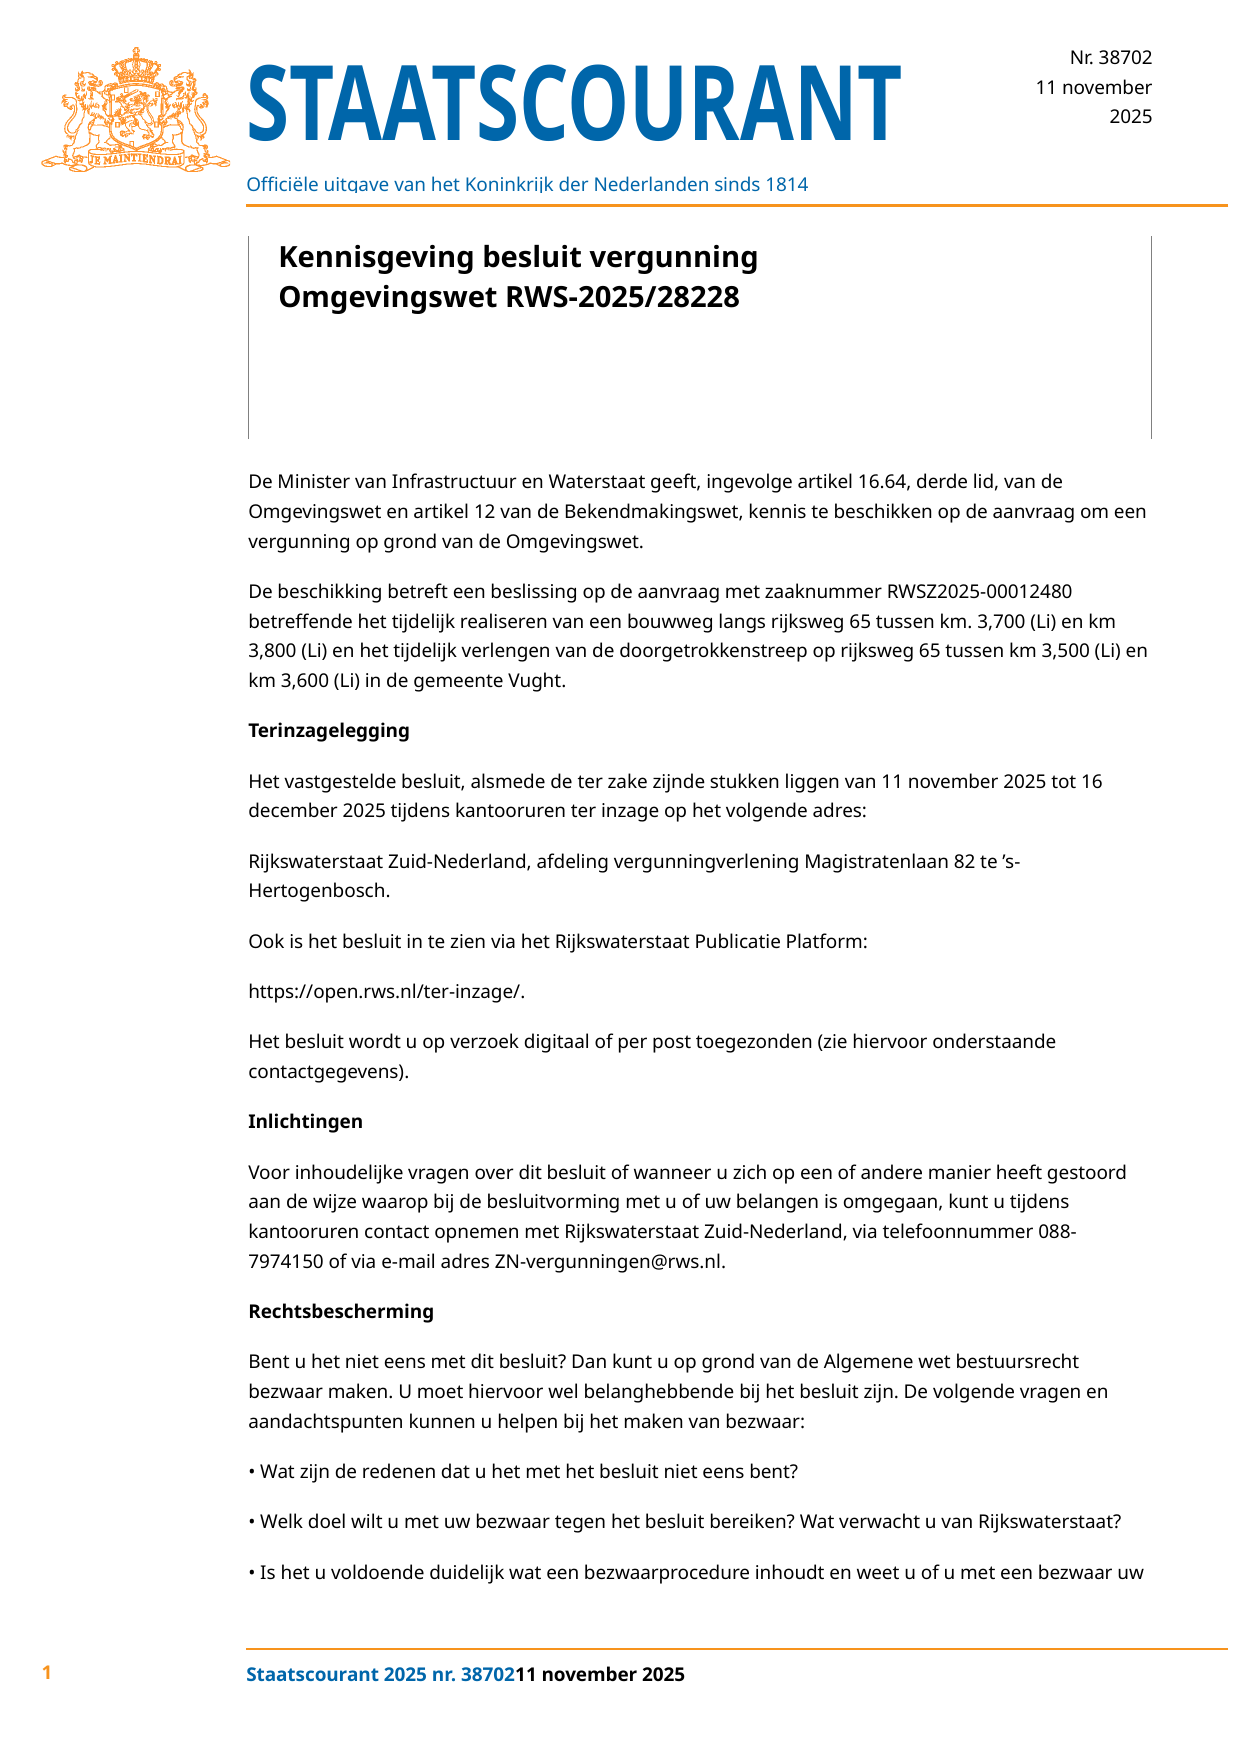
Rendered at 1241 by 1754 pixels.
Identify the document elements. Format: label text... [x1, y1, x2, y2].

text Bent u het niet eens met dit besluit? Dan kunt u op grond van de Algemene wet bestuursrecht bezwaar maken. U moet hiervoor wel belanghebbende bij het besluit zijn. De volgende vragen en aandachtspunten kunnen u helpen bij het maken van bezwaar: [248, 1349, 1152, 1433]
table_header [850, 236, 912, 413]
text • Is het u voldoende duidelijk wat een bezwaarprocedure inhoudt en weet u of u met een bezwaar uw [248, 1559, 1152, 1585]
text Rijkswaterstaat Zuid-Nederland, afdeling vergunningverlening Magistratenlaan 82 te ’s-Hertogenbosch. [248, 848, 1152, 903]
picture [912, 236, 1090, 414]
text https://open.rws.nl/ter-inzage/. [248, 978, 1152, 1004]
text Voor inhoudelijke vragen over dit besluit of wanneer u zich op een of andere manier heeft gestoord aan de wijze waarop bij de besluitvorming met u of uw belangen is omgegaan, kunt u tijdens kantooruren contact opnemen met Rijkswaterstaat Zuid-Nederland, via telefoonnummer 088-7974150 of via e-mail adres ZN-vergunningen@rws.nl. [248, 1159, 1152, 1273]
text Het besluit wordt u op verzoek digitaal of per post toegezonden (zie hiervoor onderstaande contactgegevens). [248, 1029, 1152, 1084]
text Terinzagelegging [248, 717, 1152, 743]
text • Wat zijn de redenen dat u het met het besluit niet eens bent? [248, 1458, 1152, 1484]
table_header [850, 414, 1151, 439]
text De Minister van Infrastructuur en Waterstaat geeft, ingevolge artikel 16.64, derde lid, van de Omgevingswet en artikel 12 van de Bekendmakingswet, kennis te beschikken op de aanvraag om een vergunning op grond van de Omgevingswet. [248, 469, 1152, 553]
text Het vastgestelde besluit, alsmede de ter zake zijnde stukken liggen van 11 november 2025 tot 16 december 2025 tijdens kantooruren ter inzage op het volgende adres: [248, 768, 1152, 823]
text Ook is het besluit in te zien via het Rijkswaterstaat Publicatie Platform: [248, 928, 1152, 953]
text De beschikking betreft een beslissing op de aanvraag met zaaknummer RWSZ2025-00012480 betreffende het tijdelijk realiseren van een bouwweg langs rijksweg 65 tussen km. 3,700 (Li) en km 3,800 (Li) en het tijdelijk verlengen van de doorgetrokkenstreep op rijksweg 65 tussen km 3,500 (Li) en km 3,600 (Li) in de gemeente Vught. [248, 578, 1152, 693]
text • Welk doel wilt u met uw bezwaar tegen het besluit bereiken? Wat verwacht u van Rijkswaterstaat? [248, 1509, 1152, 1534]
text Rechtsbescherming [248, 1298, 1152, 1324]
picture [41, 47, 231, 172]
text Inlichtingen [248, 1109, 1152, 1134]
table_header [1090, 236, 1151, 413]
table_header Kennisgeving besluit vergunning Omgevingswet RWS-2025/28228 [249, 236, 850, 439]
